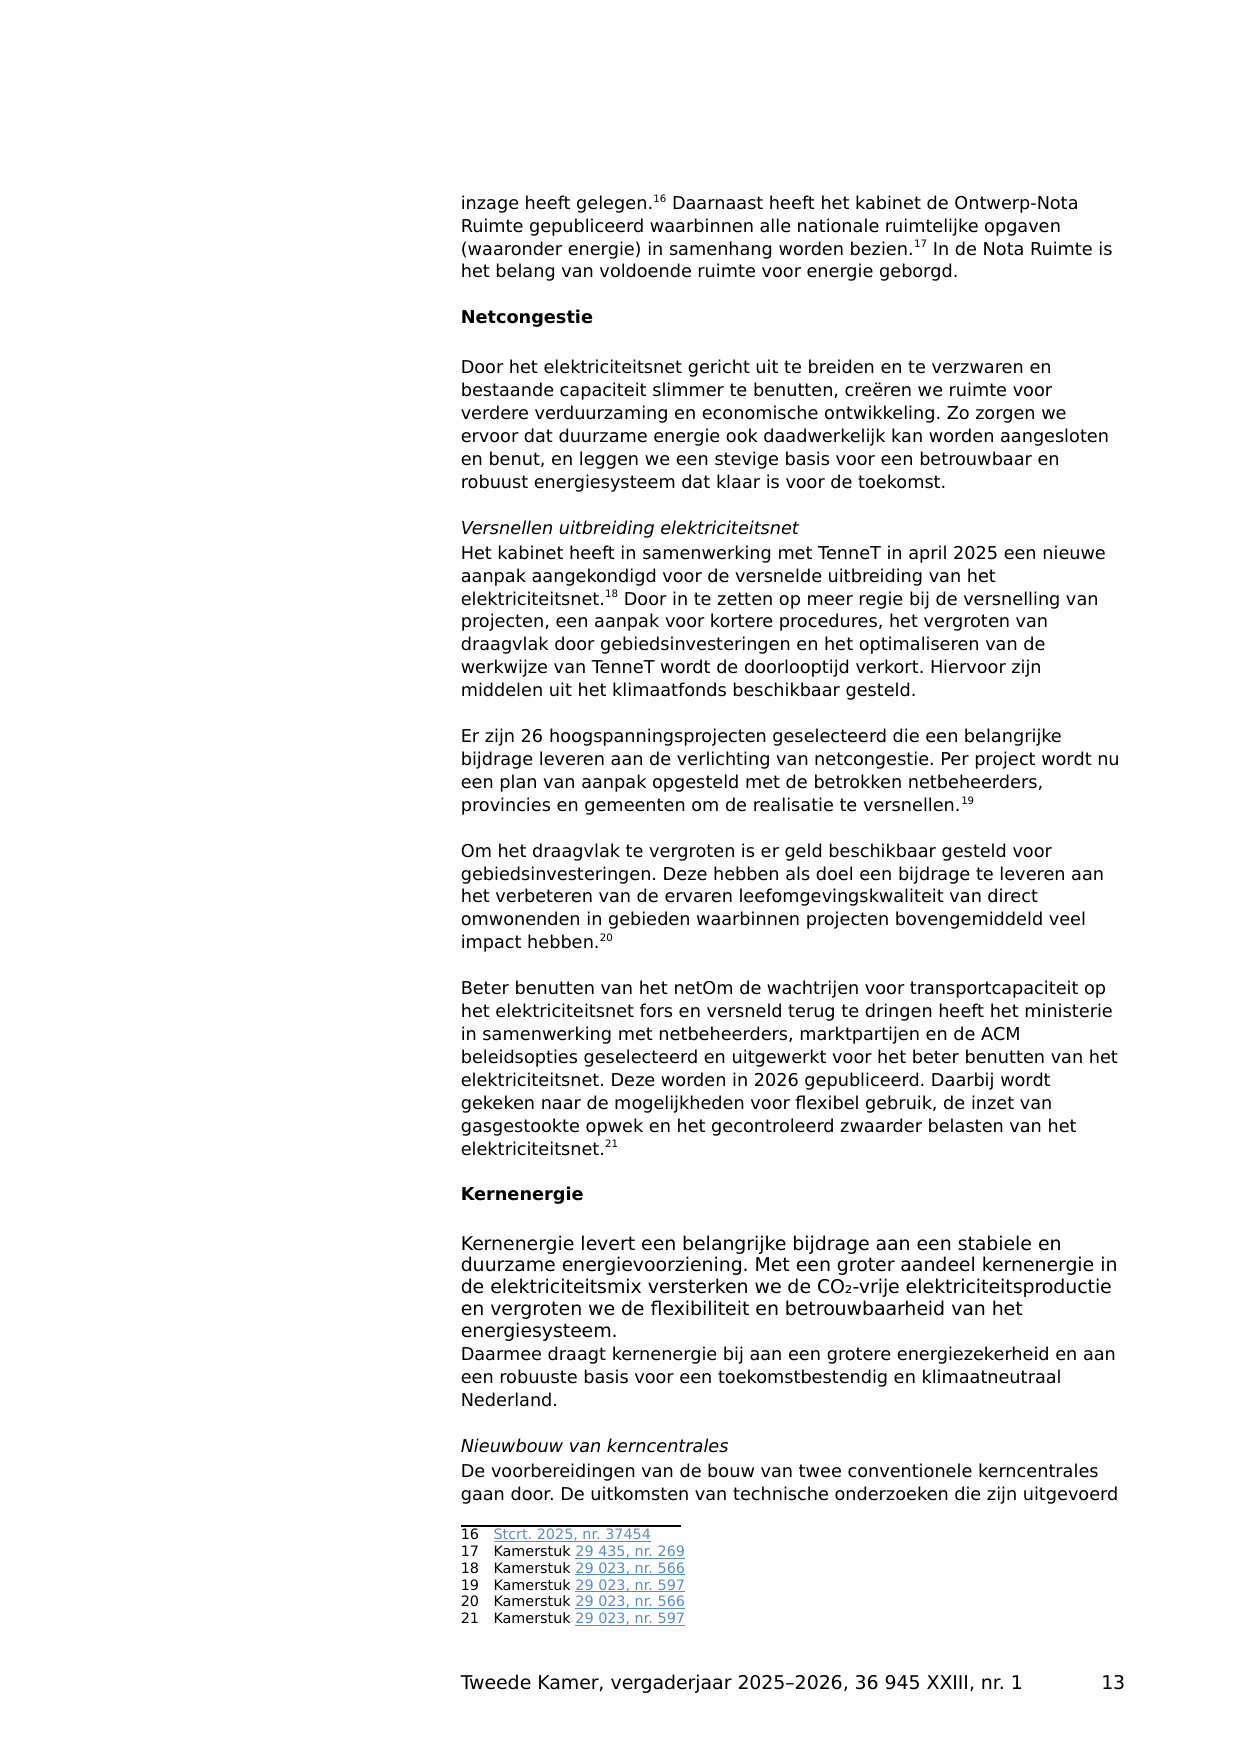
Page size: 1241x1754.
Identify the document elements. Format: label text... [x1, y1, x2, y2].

text Er zijn 26 hoogspanningsprojecten geselecteerd die een belangrijke bijdrage leveren aan de verlichting van netcongestie. Per project wordt nu een plan van aanpak opgesteld met de betrokken netbeheerders, provincies en gemeenten om de realisatie te versnellen. [461, 724, 1125, 816]
text Versnellen uitbreiding elektriciteitsnet [461, 516, 1125, 539]
text __Kamerstuk 29 023, nr. 566 [461, 1593, 1125, 1610]
text Netcongestie [461, 305, 1125, 328]
text Om het draagvlak te vergroten is er geld beschikbaar gesteld voor gebiedsinvesteringen. Deze hebben als doel een bijdrage te leveren aan het verbeteren van de ervaren leefomgevingskwaliteit van direct omwonenden in gebieden waarbinnen projecten bovengemiddeld veel impact hebben. [461, 839, 1125, 953]
text __Kamerstuk 29 023, nr. 566 [461, 1560, 1125, 1577]
text __Stcrt. 2025, nr. 37454 [461, 1526, 1125, 1543]
text __Kamerstuk 29 023, nr. 597 [461, 1577, 1125, 1593]
text Daarmee draagt kernenergie bij aan een grotere energiezekerheid en aan een robuuste basis voor een toekomstbestendig en klimaatneutraal Nederland. [461, 1342, 1125, 1411]
text inzage heeft gelegen. Daarnaast heeft het kabinet de Ontwerp-Nota Ruimte gepubliceerd waarbinnen alle nationale ruimtelijke opgaven (waaronder energie) in samenhang worden bezien. In de Nota Ruimte is het belang van voldoende ruimte voor energie geborgd. [461, 191, 1125, 282]
text Kernenergie [461, 1182, 1125, 1205]
text __Kamerstuk 29 435, nr. 269 [461, 1543, 1125, 1560]
text Het kabinet heeft in samenwerking met TenneT in april 2025 een nieuwe aanpak aangekondigd voor de versnelde uitbreiding van het elektriciteitsnet. Door in te zetten op meer regie bij de versnelling van projecten, een aanpak voor kortere procedures, het vergroten van draagvlak door gebiedsinvesteringen en het optimaliseren van de werkwijze van TenneT wordt de doorlooptijd verkort. Hiervoor zijn middelen uit het klimaatfonds beschikbaar gesteld. [461, 541, 1125, 701]
text De voorbereidingen van de bouw van twee conventionele kerncentrales gaan door. De uitkomsten van technische onderzoeken die zijn uitgevoerd [461, 1459, 1125, 1505]
text __Kamerstuk 29 023, nr. 597 [461, 1610, 1125, 1627]
text Beter benutten van het netOm de wachtrijen voor transportcapaciteit op het elektriciteitsnet fors en versneld terug te dringen heeft het ministerie in samenwerking met netbeheerders, marktpartijen en de ACM beleidsopties geselecteerd en uitgewerkt voor het beter benutten van het elektriciteitsnet. Deze worden in 2026 gepubliceerd. Daarbij wordt gekeken naar de mogelijkheden voor flexibel gebruik, de inzet van gasgestookte opwek en het gecontroleerd zwaarder belasten van het elektriciteitsnet. [461, 976, 1125, 1159]
text Kernenergie levert een belangrijke bijdrage aan een stabiele en duurzame energievoorziening. Met een groter aandeel kernenergie in de elektriciteitsmix versterken we de CO₂-vrije elektriciteitsproductie en vergroten we de flexibiliteit en betrouwbaarheid van het energiesysteem. [461, 1232, 1125, 1342]
text Door het elektriciteitsnet gericht uit te breiden en te verzwaren en bestaande capaciteit slimmer te benutten, creëren we ruimte voor verdere verduurzaming en economische ontwikkeling. Zo zorgen we ervoor dat duurzame energie ook daadwerkelijk kan worden aangesloten en benut, en leggen we een stevige basis voor een betrouwbaar en robuust energiesysteem dat klaar is voor de toekomst. [461, 355, 1125, 493]
text Nieuwbouw van kerncentrales [461, 1434, 1125, 1457]
